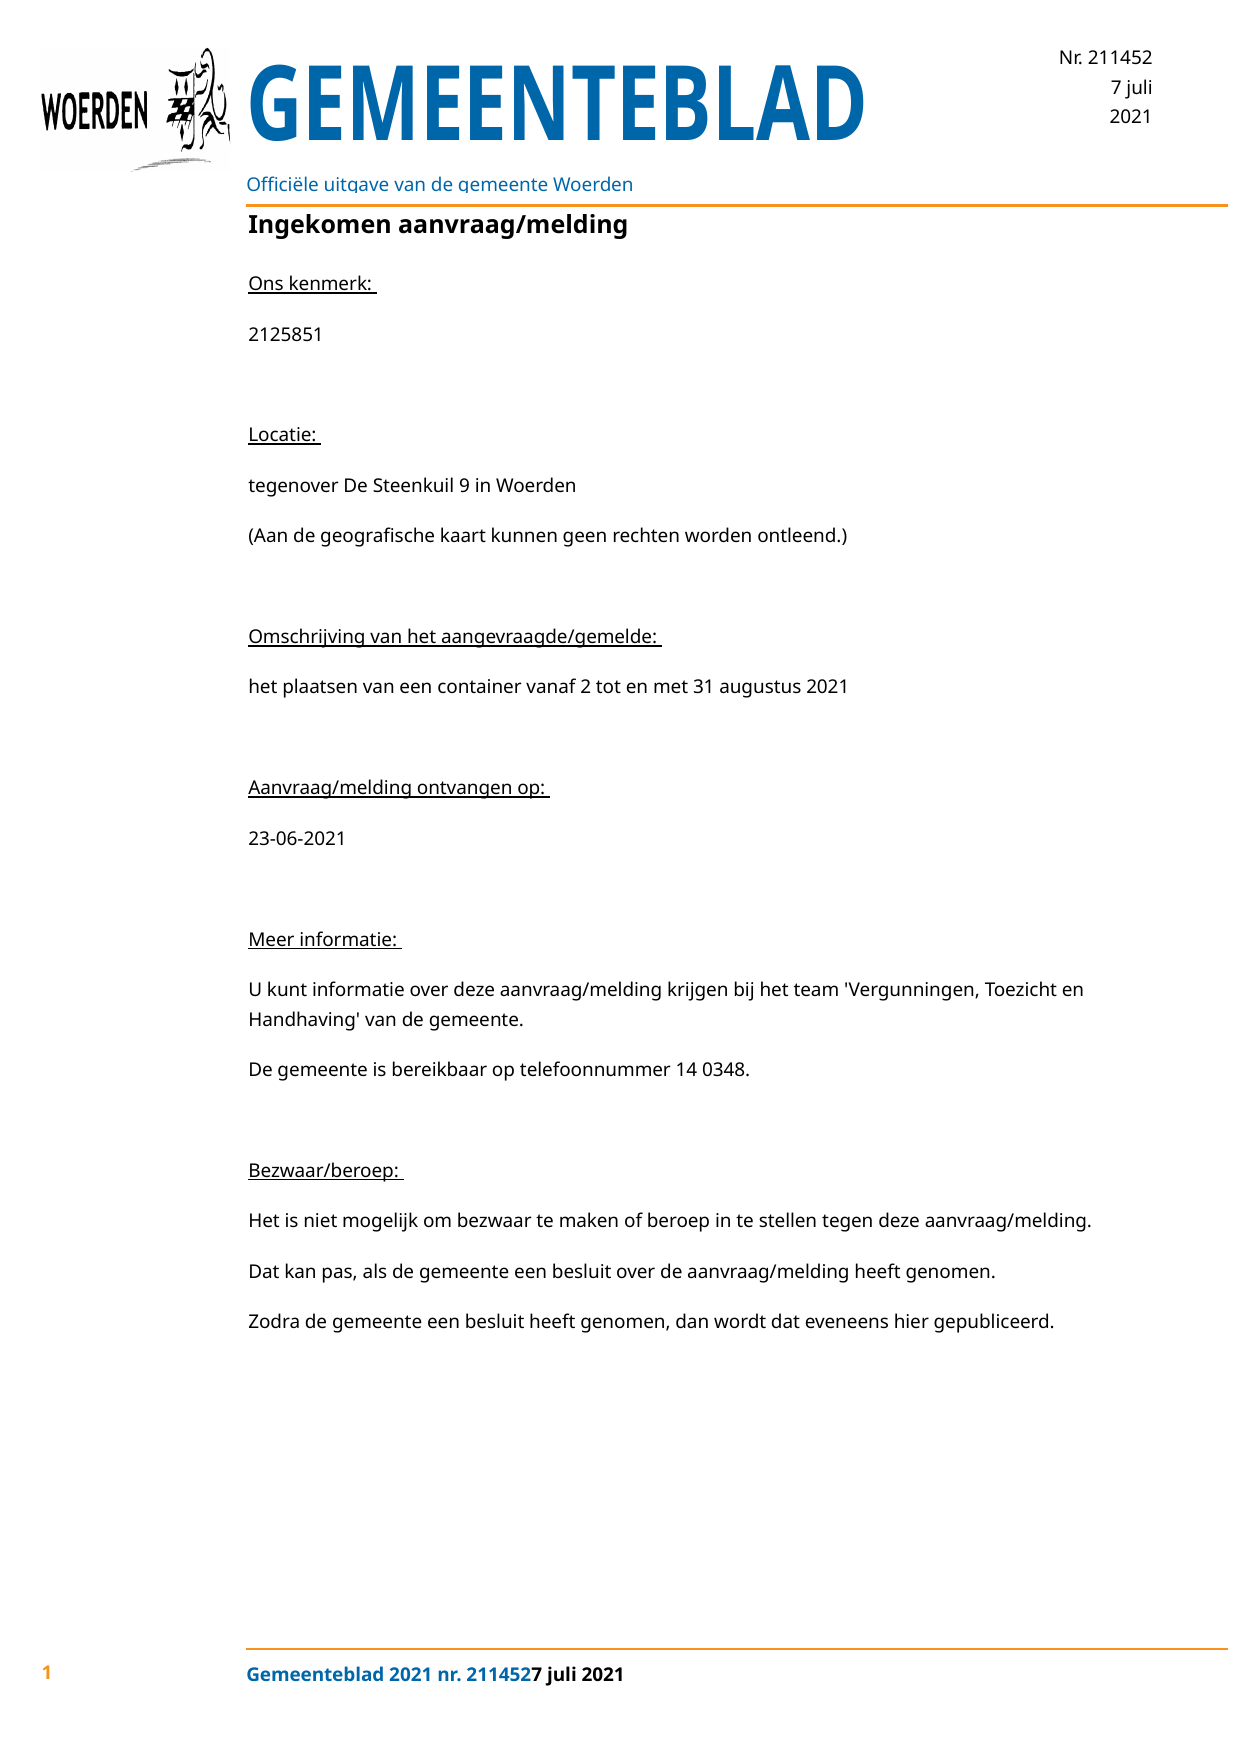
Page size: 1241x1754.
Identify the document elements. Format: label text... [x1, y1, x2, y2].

picture [41, 47, 231, 172]
text Ingekomen aanvraag/melding [248, 207, 1152, 241]
text Ons kenmerk: [248, 270, 1152, 296]
text Omschrijving van het aangevraagde/gemelde: [248, 623, 1152, 649]
text 23-06-2021 [248, 825, 1152, 851]
text Meer informatie: [248, 926, 1152, 951]
text Dat kan pas, als de gemeente een besluit over de aanvraag/melding heeft genomen. [248, 1258, 1152, 1283]
text Aanvraag/melding ontvangen op: [248, 774, 1152, 800]
text U kunt informatie over deze aanvraag/melding krijgen bij het team 'Vergunningen, Toezicht en Handhaving' van de gemeente. [248, 976, 1152, 1031]
text Zodra de gemeente een besluit heeft genomen, dan wordt dat eveneens hier gepubliceerd. [248, 1308, 1152, 1334]
text 2125851 [248, 321, 1152, 346]
text Bezwaar/beroep: [248, 1157, 1152, 1183]
text Locatie: [248, 422, 1152, 447]
text Het is niet mogelijk om bezwaar te maken of beroep in te stellen tegen deze aanvraag/melding. [248, 1207, 1152, 1233]
text het plaatsen van een container vanaf 2 tot en met 31 augustus 2021 [248, 674, 1152, 699]
text tegenover De Steenkuil 9 in Woerden [248, 472, 1152, 498]
text (Aan de geografische kaart kunnen geen rechten worden ontleend.) [248, 522, 1152, 548]
text De gemeente is bereikbaar op telefoonnummer 14 0348. [248, 1056, 1152, 1082]
